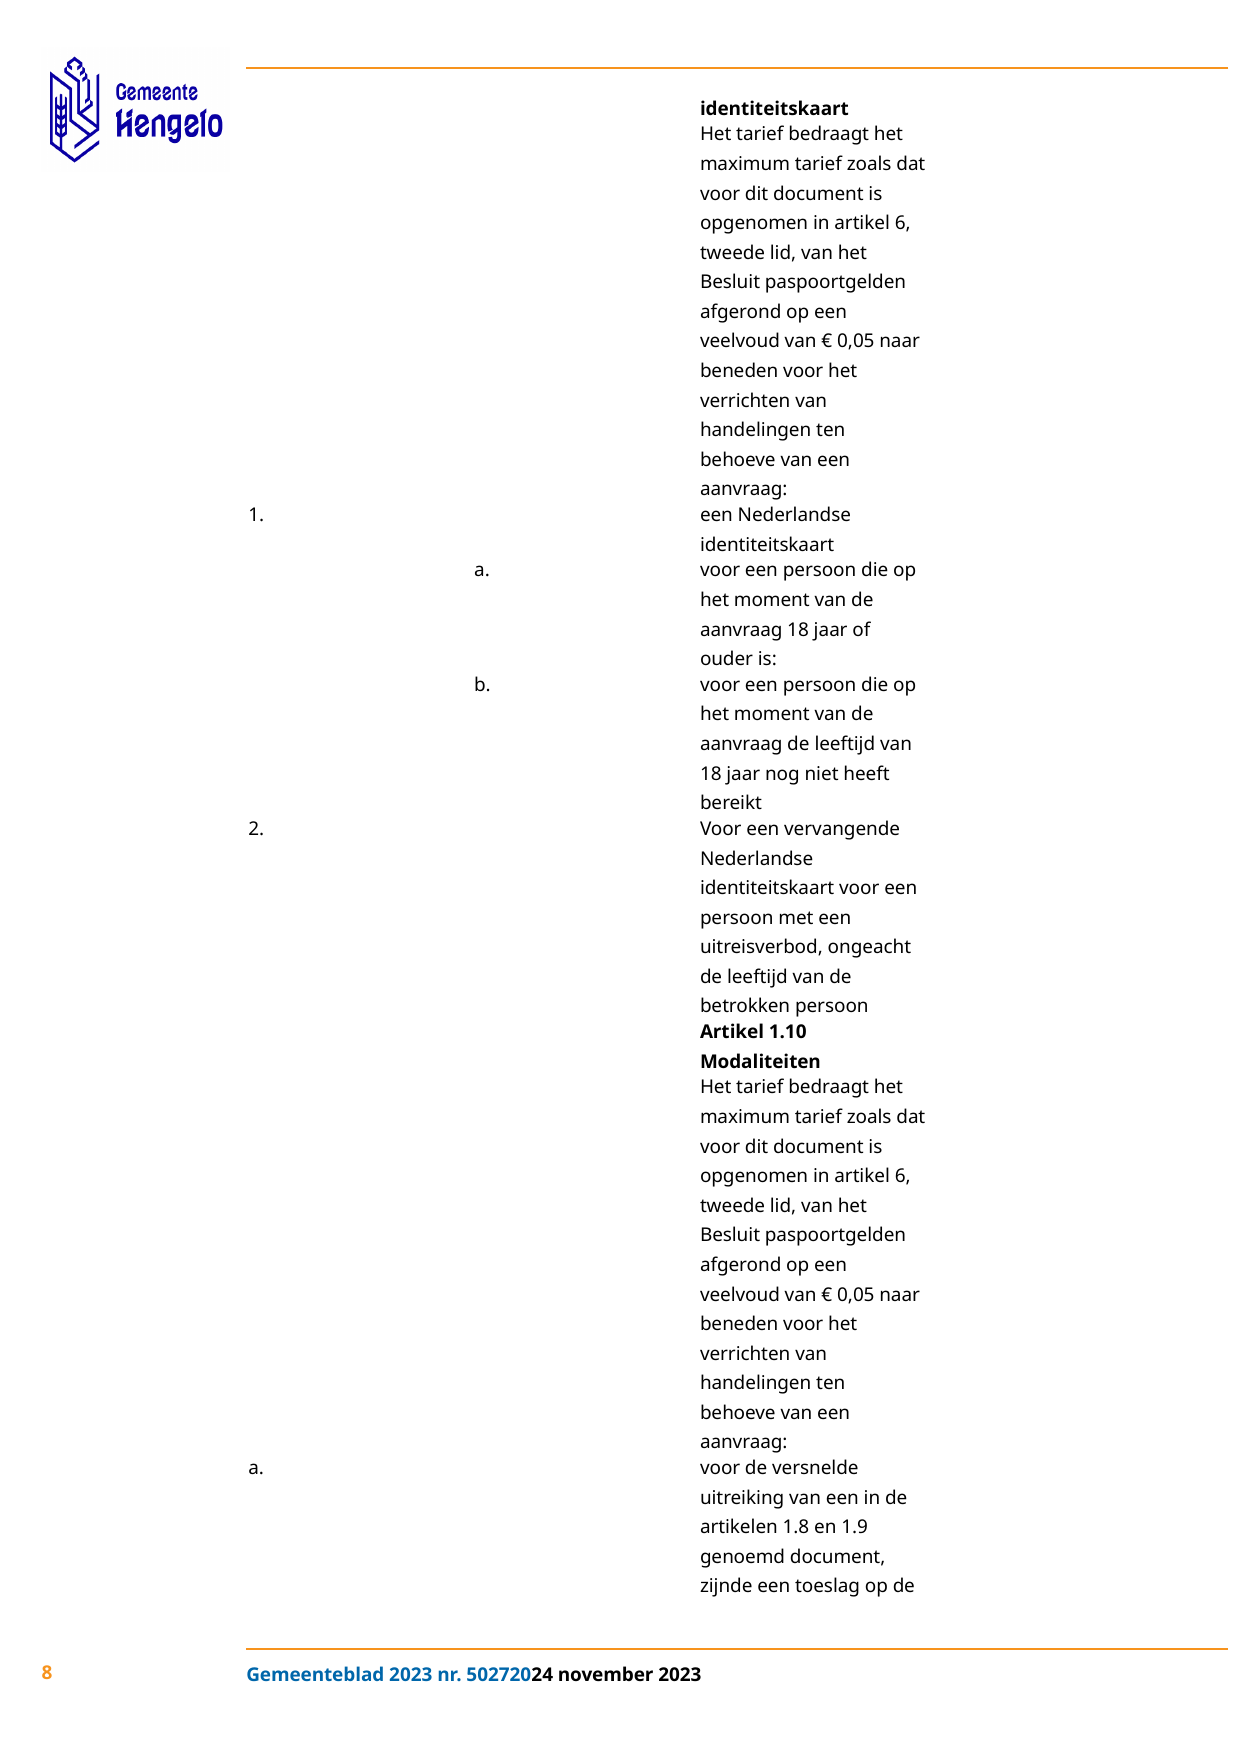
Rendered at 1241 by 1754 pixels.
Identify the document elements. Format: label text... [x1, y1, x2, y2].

picture [41, 47, 231, 172]
table_cell Voor een vervangende Nederlandse identiteitskaart voor een persoon met een uitreisverbod, ongeacht de leeftijd van de betrokken persoon [700, 815, 926, 1018]
table_cell [248, 1074, 474, 1454]
table_cell Het tarief bedraagt het maximum tarief zoals dat voor dit document is opgenomen in artikel 6, tweede lid, van het Besluit paspoortgelden afgerond op een veelvoud van € 0,05 naar beneden voor het verrichten van handelingen ten behoeve van een aanvraag: [700, 121, 926, 501]
table_cell [474, 1454, 700, 1598]
table_cell 1. [248, 501, 474, 557]
table_cell voor een persoon die op het moment van de aanvraag de leeftijd van 18 jaar nog niet heeft bereikt [700, 671, 926, 815]
table_cell [926, 557, 1152, 671]
table_cell Het tarief bedraagt het maximum tarief zoals dat voor dit document is opgenomen in artikel 6, tweede lid, van het Besluit paspoortgelden afgerond op een veelvoud van € 0,05 naar beneden voor het verrichten van handelingen ten behoeve van een aanvraag: [700, 1074, 926, 1454]
table_cell [474, 815, 700, 1018]
table_cell Artikel 1.10 Modaliteiten [700, 1018, 926, 1074]
table_cell [926, 671, 1152, 815]
table_cell voor de versnelde uitreiking van een in de artikelen 1.8 en 1.9 genoemd document, zijnde een toeslag op de [700, 1454, 926, 1598]
table_cell [926, 1454, 1152, 1598]
table_cell [926, 121, 1152, 501]
table_cell [248, 557, 474, 671]
table_cell [926, 1074, 1152, 1454]
table_cell 2. [248, 815, 474, 1018]
table_cell identiteitskaart [700, 95, 926, 121]
table_cell [474, 501, 700, 557]
table_cell [926, 501, 1152, 557]
table_cell voor een persoon die op het moment van de aanvraag 18 jaar of ouder is: [700, 557, 926, 671]
table_cell [474, 1018, 700, 1074]
table_cell [248, 1018, 474, 1074]
table_cell [248, 671, 474, 815]
table_cell a. [474, 557, 700, 671]
table_cell [248, 95, 474, 121]
table_cell [926, 1018, 1152, 1074]
table_cell [474, 1074, 700, 1454]
table_cell b. [474, 671, 700, 815]
table_cell a. [248, 1454, 474, 1598]
table_cell een Nederlandse identiteitskaart [700, 501, 926, 557]
table_cell [926, 815, 1152, 1018]
table_cell [926, 95, 1152, 121]
table_cell [474, 121, 700, 501]
table_cell [248, 121, 474, 501]
table_cell [474, 95, 700, 121]
